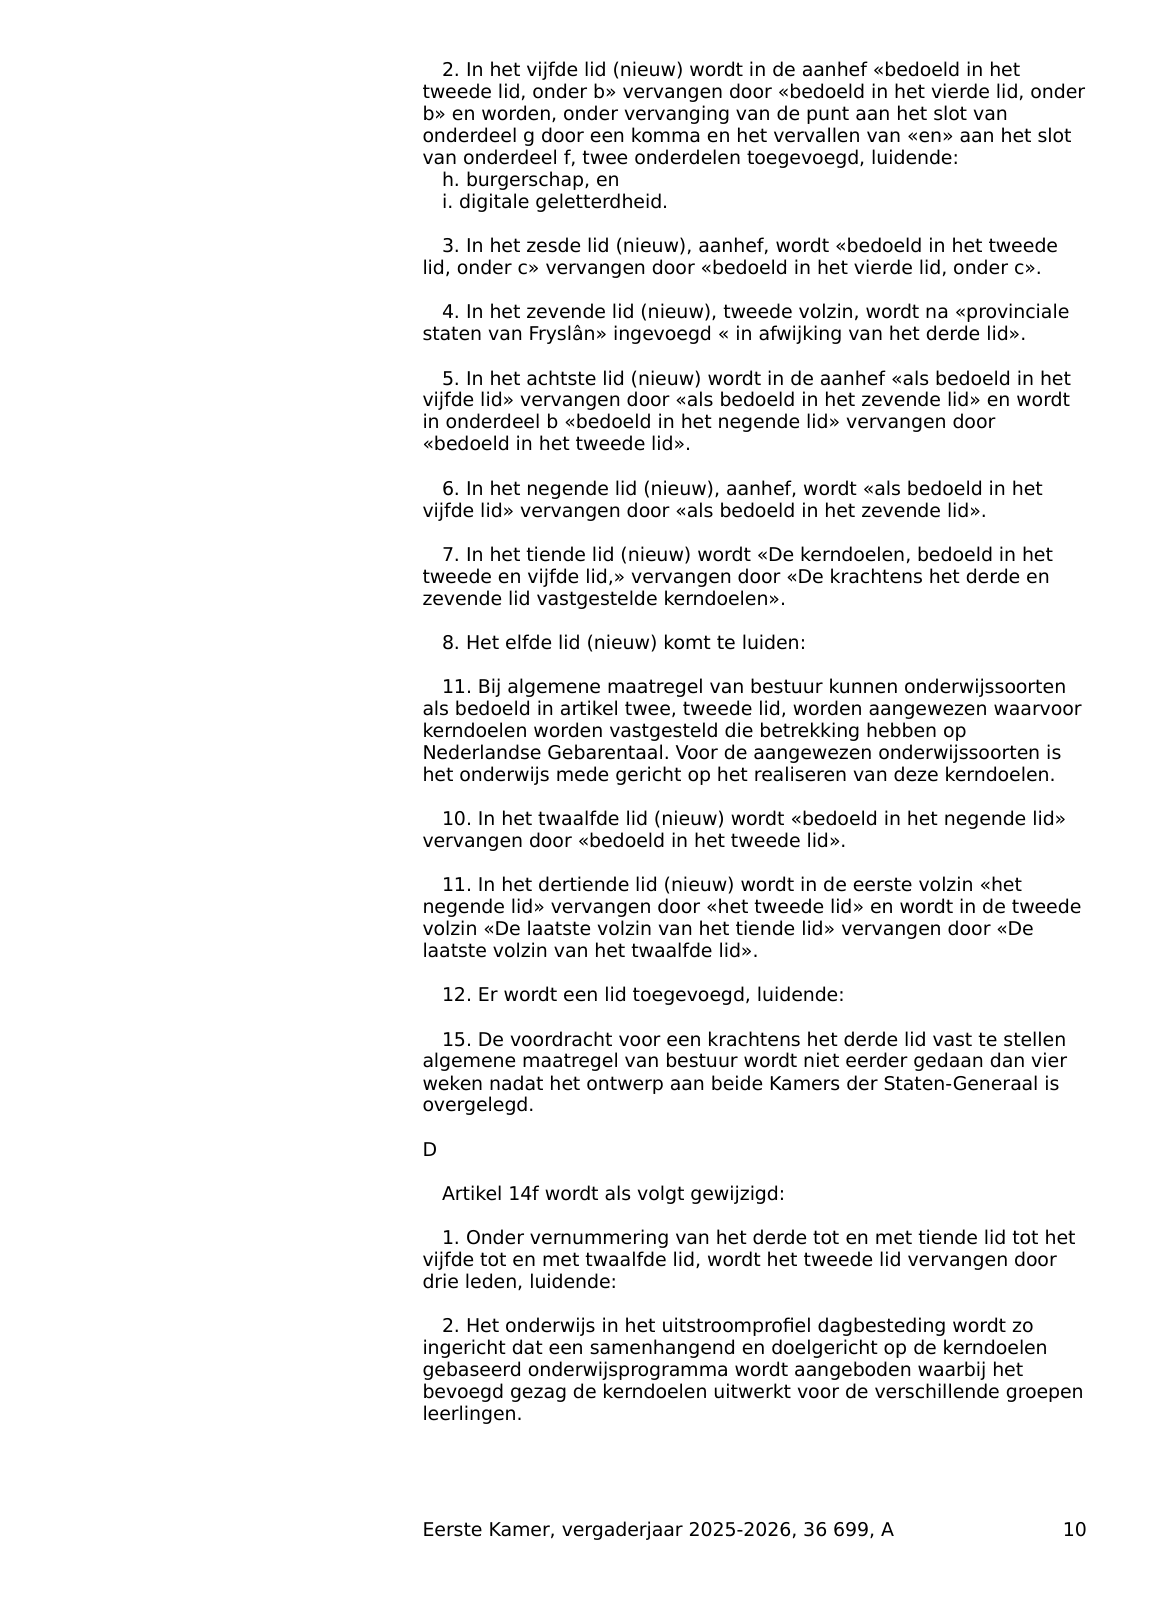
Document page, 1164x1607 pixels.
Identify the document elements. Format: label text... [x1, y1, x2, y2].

text 1. Onder vernummering van het derde tot en met tiende lid tot het vijfde tot en met twaalfde lid, wordt het tweede lid vervangen door drie leden, luidende: [422, 1227, 1087, 1293]
text 10. In het twaalfde lid (nieuw) wordt «bedoeld in het negende lid» vervangen door «bedoeld in het tweede lid». [422, 808, 1087, 852]
text 15. De voordracht voor een krachtens het derde lid vast te stellen algemene maatregel van bestuur wordt niet eerder gedaan dan vier weken nadat het ontwerp aan beide Kamers der Staten-Generaal is overgelegd. [422, 1028, 1087, 1116]
text 3. In het zesde lid (nieuw), aanhef, wordt «bedoeld in het tweede lid, onder c» vervangen door «bedoeld in het vierde lid, onder c». [422, 235, 1087, 279]
text 5. In het achtste lid (nieuw) wordt in de aanhef «als bedoeld in het vijfde lid» vervangen door «als bedoeld in het zevende lid» en wordt in onderdeel b «bedoeld in het negende lid» vervangen door «bedoeld in het tweede lid». [422, 367, 1087, 455]
text 11. Bij algemene maatregel van bestuur kunnen onderwijssoorten als bedoeld in artikel twee, tweede lid, worden aangewezen waarvoor kerndoelen worden vastgesteld die betrekking hebben op Nederlandse Gebarentaal. Voor de aangewezen onderwijssoorten is het onderwijs mede gericht op het realiseren van deze kerndoelen. [422, 676, 1087, 786]
text 11. In het dertiende lid (nieuw) wordt in de eerste volzin «het negende lid» vervangen door «het tweede lid» en wordt in de tweede volzin «De laatste volzin van het tiende lid» vervangen door «De laatste volzin van het twaalfde lid». [422, 874, 1087, 962]
text 4. In het zevende lid (nieuw), tweede volzin, wordt na «provinciale staten van Fryslân» ingevoegd « in afwijking van het derde lid». [422, 301, 1087, 345]
text 12. Er wordt een lid toegevoegd, luidende: [422, 984, 1087, 1006]
text 7. In het tiende lid (nieuw) wordt «De kerndoelen, bedoeld in het tweede en vijfde lid,» vervangen door «De krachtens het derde en zevende lid vastgestelde kerndoelen». [422, 544, 1087, 609]
text h. burgerschap, en [422, 169, 1087, 191]
text 6. In het negende lid (nieuw), aanhef, wordt «als bedoeld in het vijfde lid» vervangen door «als bedoeld in het zevende lid». [422, 477, 1087, 521]
text i. digitale geletterdheid. [422, 191, 1087, 213]
text 2. In het vijfde lid (nieuw) wordt in de aanhef «bedoeld in het tweede lid, onder b» vervangen door «bedoeld in het vierde lid, onder b» en worden, onder vervanging van de punt aan het slot van onderdeel g door een komma en het vervallen van «en» aan het slot van onderdeel f, twee onderdelen toegevoegd, luidende: [422, 59, 1087, 169]
text 2. Het onderwijs in het uitstroomprofiel dagbesteding wordt zo ingericht dat een samenhangend en doelgericht op de kerndoelen gebaseerd onderwijsprogramma wordt aangeboden waarbij het bevoegd gezag de kerndoelen uitwerkt voor de verschillende groepen leerlingen. [422, 1315, 1087, 1425]
text 8. Het elfde lid (nieuw) komt te luiden: [422, 632, 1087, 654]
text Artikel 14f wordt als volgt gewijzigd: [422, 1183, 1087, 1205]
text D [422, 1138, 1087, 1161]
